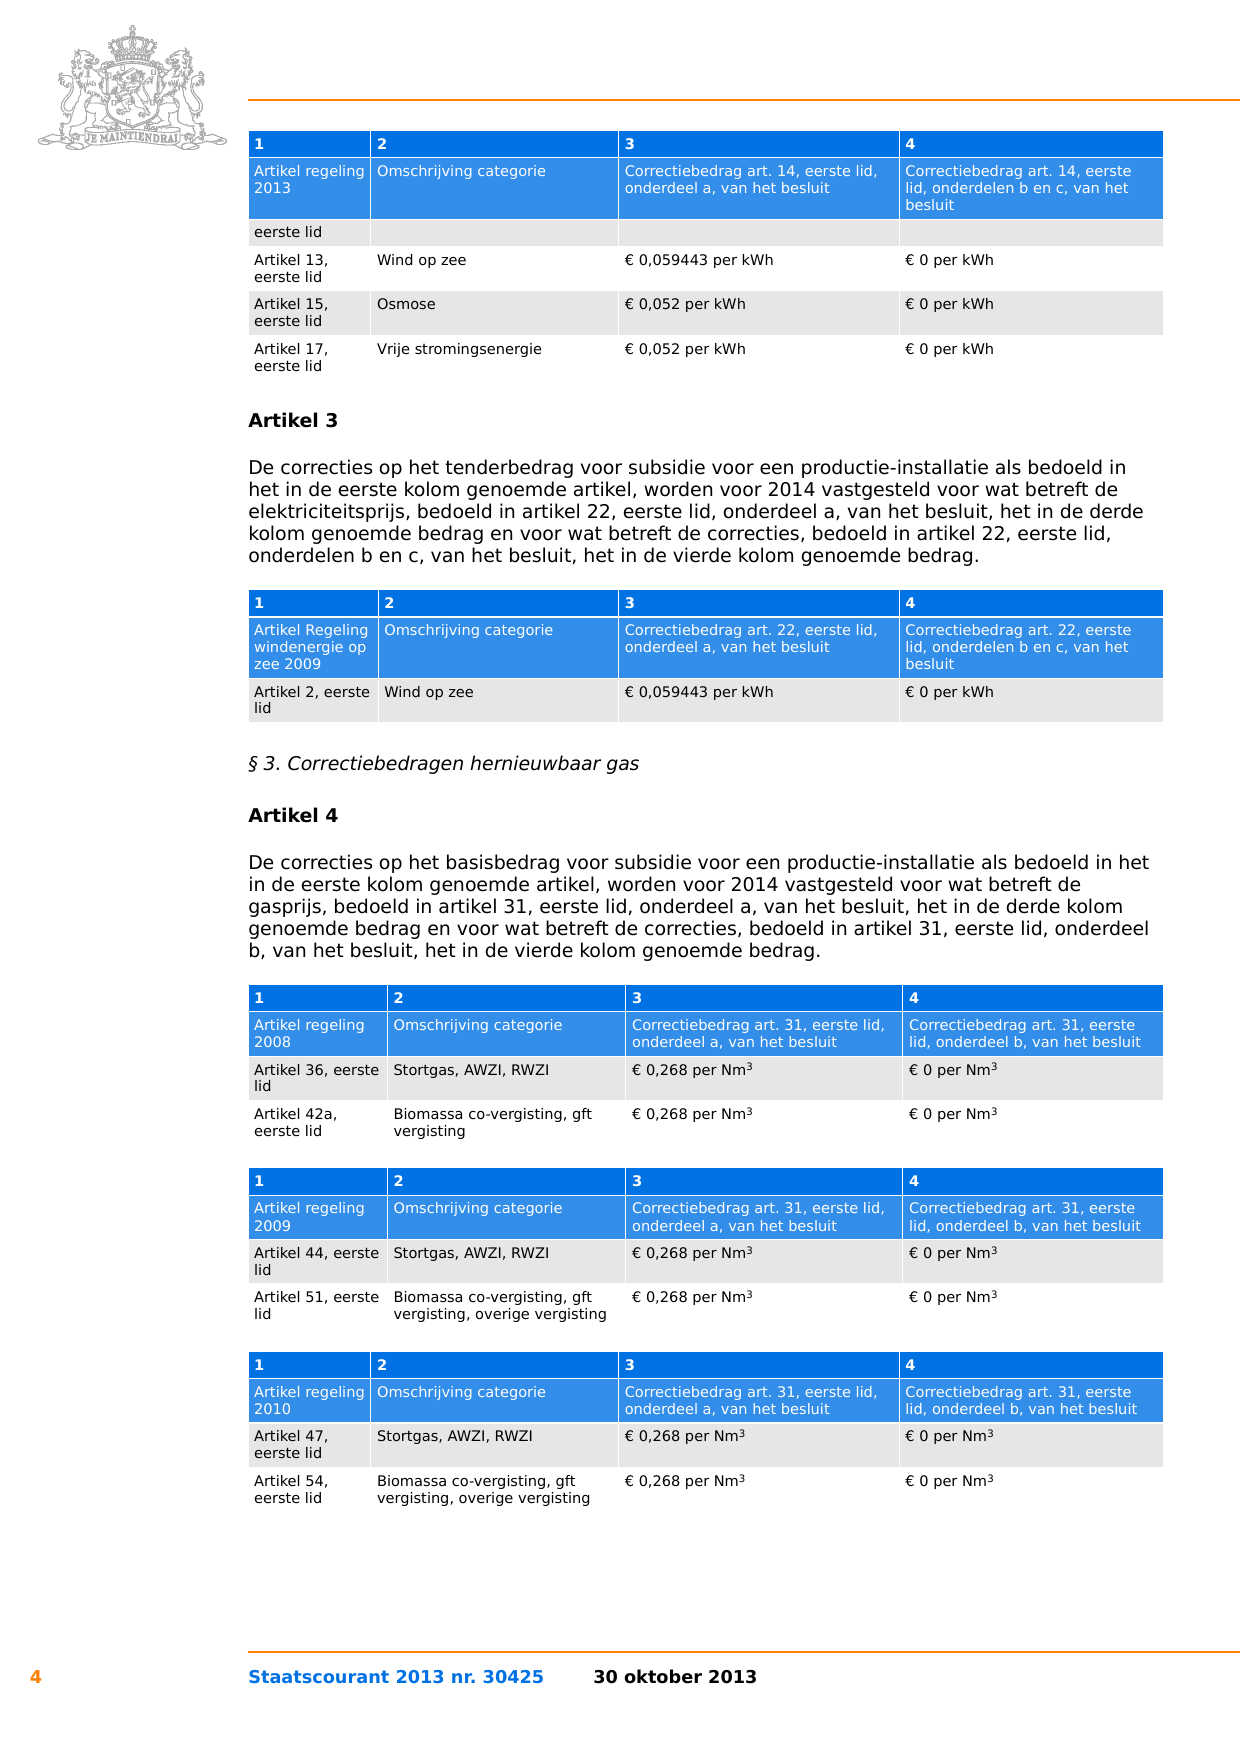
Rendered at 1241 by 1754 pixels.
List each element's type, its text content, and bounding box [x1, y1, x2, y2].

table_cell Artikel 13, eerste lid [249, 247, 370, 290]
table_cell Artikel 15, eerste lid [249, 291, 370, 335]
table_cell € 0,059443 per kWh [619, 247, 899, 290]
table_cell € 0 per Nm3 [903, 1285, 1163, 1328]
table_cell € 0,268 per Nm3 [619, 1468, 899, 1511]
table_cell € 0 per Nm3 [900, 1424, 1163, 1467]
table_cell € 0,268 per Nm3 [626, 1285, 902, 1328]
table_cell Artikel 17, eerste lid [249, 336, 370, 379]
table_header 1 [249, 985, 387, 1011]
text De correcties op het basisbedrag voor subsidie voor een productie-installatie als bedoeld in het in de eerste kolom genoemde artikel, worden voor 2014 vastgesteld voor wat betreft de gasprijs, bedoeld in artikel 31, eerste lid, onderdeel a, van het besluit, het in de derde kolom genoemde bedrag en voor wat betreft de correcties, bedoeld in artikel 31, eerste lid, onderdeel b, van het besluit, het in de vierde kolom genoemde bedrag. [248, 852, 1163, 962]
table_cell Artikel 2, eerste lid [249, 679, 378, 722]
table_cell Artikel 51, eerste lid [249, 1285, 387, 1328]
table_cell € 0 per Nm3 [900, 1468, 1163, 1511]
table_cell [900, 220, 1163, 246]
table_header 2 [379, 590, 618, 616]
table_cell Correctiebedrag art. 31, eerste lid, onderdeel b, van het besluit [900, 1379, 1163, 1422]
table_cell Artikel Regeling windenergie op zee 2009 [249, 618, 378, 678]
table_cell Correctiebedrag art. 31, eerste lid, onderdeel b, van het besluit [903, 1196, 1163, 1239]
table_cell Omschrijving categorie [379, 618, 618, 678]
table_cell € 0,268 per Nm3 [626, 1101, 902, 1144]
table_cell Correctiebedrag art. 31, eerste lid, onderdeel a, van het besluit [619, 1379, 899, 1422]
table_cell Correctiebedrag art. 14, eerste lid, onderdeel a, van het besluit [619, 158, 899, 219]
table_cell Artikel 47, eerste lid [249, 1424, 370, 1467]
table_cell Correctiebedrag art. 31, eerste lid, onderdeel b, van het besluit [903, 1012, 1163, 1056]
table_cell Vrije stromingsenergie [371, 336, 618, 379]
table_cell € 0 per Nm3 [903, 1057, 1163, 1100]
table_header 1 [249, 131, 370, 157]
table_header 3 [626, 985, 902, 1011]
table_cell Correctiebedrag art. 31, eerste lid, onderdeel a, van het besluit [626, 1196, 902, 1239]
table_cell [371, 220, 618, 246]
table_cell Artikel 54, eerste lid [249, 1468, 370, 1511]
table_cell € 0,268 per Nm3 [626, 1240, 902, 1283]
table_header 4 [903, 1168, 1163, 1195]
table_cell Omschrijving categorie [371, 158, 618, 219]
table_header 4 [900, 1352, 1163, 1378]
picture [38, 25, 227, 150]
table_header 1 [249, 590, 378, 616]
table_cell € 0 per Nm3 [903, 1240, 1163, 1283]
table_header 2 [388, 1168, 625, 1195]
table_cell Omschrijving categorie [371, 1379, 618, 1422]
table_header 3 [619, 131, 899, 157]
table_header 4 [900, 590, 1163, 616]
table_cell Correctiebedrag art. 22, eerste lid, onderdeel a, van het besluit [619, 618, 899, 678]
table_cell Wind op zee [371, 247, 618, 290]
table_cell Artikel regeling 2013 [249, 158, 370, 219]
table_cell € 0 per kWh [900, 247, 1163, 290]
table_header 2 [371, 1352, 618, 1378]
table_cell € 0,052 per kWh [619, 291, 899, 335]
table_header 2 [371, 131, 618, 157]
table_header 4 [900, 131, 1163, 157]
table_cell Wind op zee [379, 679, 618, 722]
table_header 3 [626, 1168, 902, 1195]
table_cell Correctiebedrag art. 14, eerste lid, onderdelen b en c, van het besluit [900, 158, 1163, 219]
table_cell Correctiebedrag art. 22, eerste lid, onderdelen b en c, van het besluit [900, 618, 1163, 678]
subtitle Artikel 4 [248, 805, 1163, 827]
table_cell Osmose [371, 291, 618, 335]
table_cell Omschrijving categorie [388, 1012, 625, 1056]
table_cell eerste lid [249, 220, 370, 246]
subtitle § 3. Correctiebedragen hernieuwbaar gas [248, 753, 1163, 775]
table_cell € 0 per Nm3 [903, 1101, 1163, 1144]
table_cell Stortgas, AWZI, RWZI [371, 1424, 618, 1467]
table_cell € 0,059443 per kWh [619, 679, 899, 722]
table_cell € 0,268 per Nm3 [619, 1424, 899, 1467]
text De correcties op het tenderbedrag voor subsidie voor een productie-installatie als bedoeld in het in de eerste kolom genoemde artikel, worden voor 2014 vastgesteld voor wat betreft de elektriciteitsprijs, bedoeld in artikel 22, eerste lid, onderdeel a, van het besluit, het in de derde kolom genoemde bedrag en voor wat betreft de correcties, bedoeld in artikel 22, eerste lid, onderdelen b en c, van het besluit, het in de vierde kolom genoemde bedrag. [248, 457, 1163, 567]
table_cell Correctiebedrag art. 31, eerste lid, onderdeel a, van het besluit [626, 1012, 902, 1056]
table_cell € 0 per kWh [900, 679, 1163, 722]
table_cell € 0 per kWh [900, 291, 1163, 335]
table_cell Stortgas, AWZI, RWZI [388, 1240, 625, 1283]
table_header 3 [619, 590, 899, 616]
table_cell € 0,052 per kWh [619, 336, 899, 379]
table_cell Biomassa co-vergisting, gft vergisting, overige vergisting [388, 1285, 625, 1328]
table_cell Artikel 44, eerste lid [249, 1240, 387, 1283]
table_cell Artikel 36, eerste lid [249, 1057, 387, 1100]
table_cell Artikel regeling 2010 [249, 1379, 370, 1422]
subtitle Artikel 3 [248, 410, 1163, 432]
table_cell [619, 220, 899, 246]
table_header 4 [903, 985, 1163, 1011]
table_header 1 [249, 1352, 370, 1378]
table_cell Biomassa co-vergisting, gft vergisting [388, 1101, 625, 1144]
table_header 2 [388, 985, 625, 1011]
table_header 1 [249, 1168, 387, 1195]
table_cell Artikel regeling 2009 [249, 1196, 387, 1239]
table_cell Biomassa co-vergisting, gft vergisting, overige vergisting [371, 1468, 618, 1511]
table_cell € 0,268 per Nm3 [626, 1057, 902, 1100]
table_cell Omschrijving categorie [388, 1196, 625, 1239]
table_cell Artikel 42a, eerste lid [249, 1101, 387, 1144]
table_cell Stortgas, AWZI, RWZI [388, 1057, 625, 1100]
table_cell € 0 per kWh [900, 336, 1163, 379]
table_header 3 [619, 1352, 899, 1378]
table_cell Artikel regeling 2008 [249, 1012, 387, 1056]
